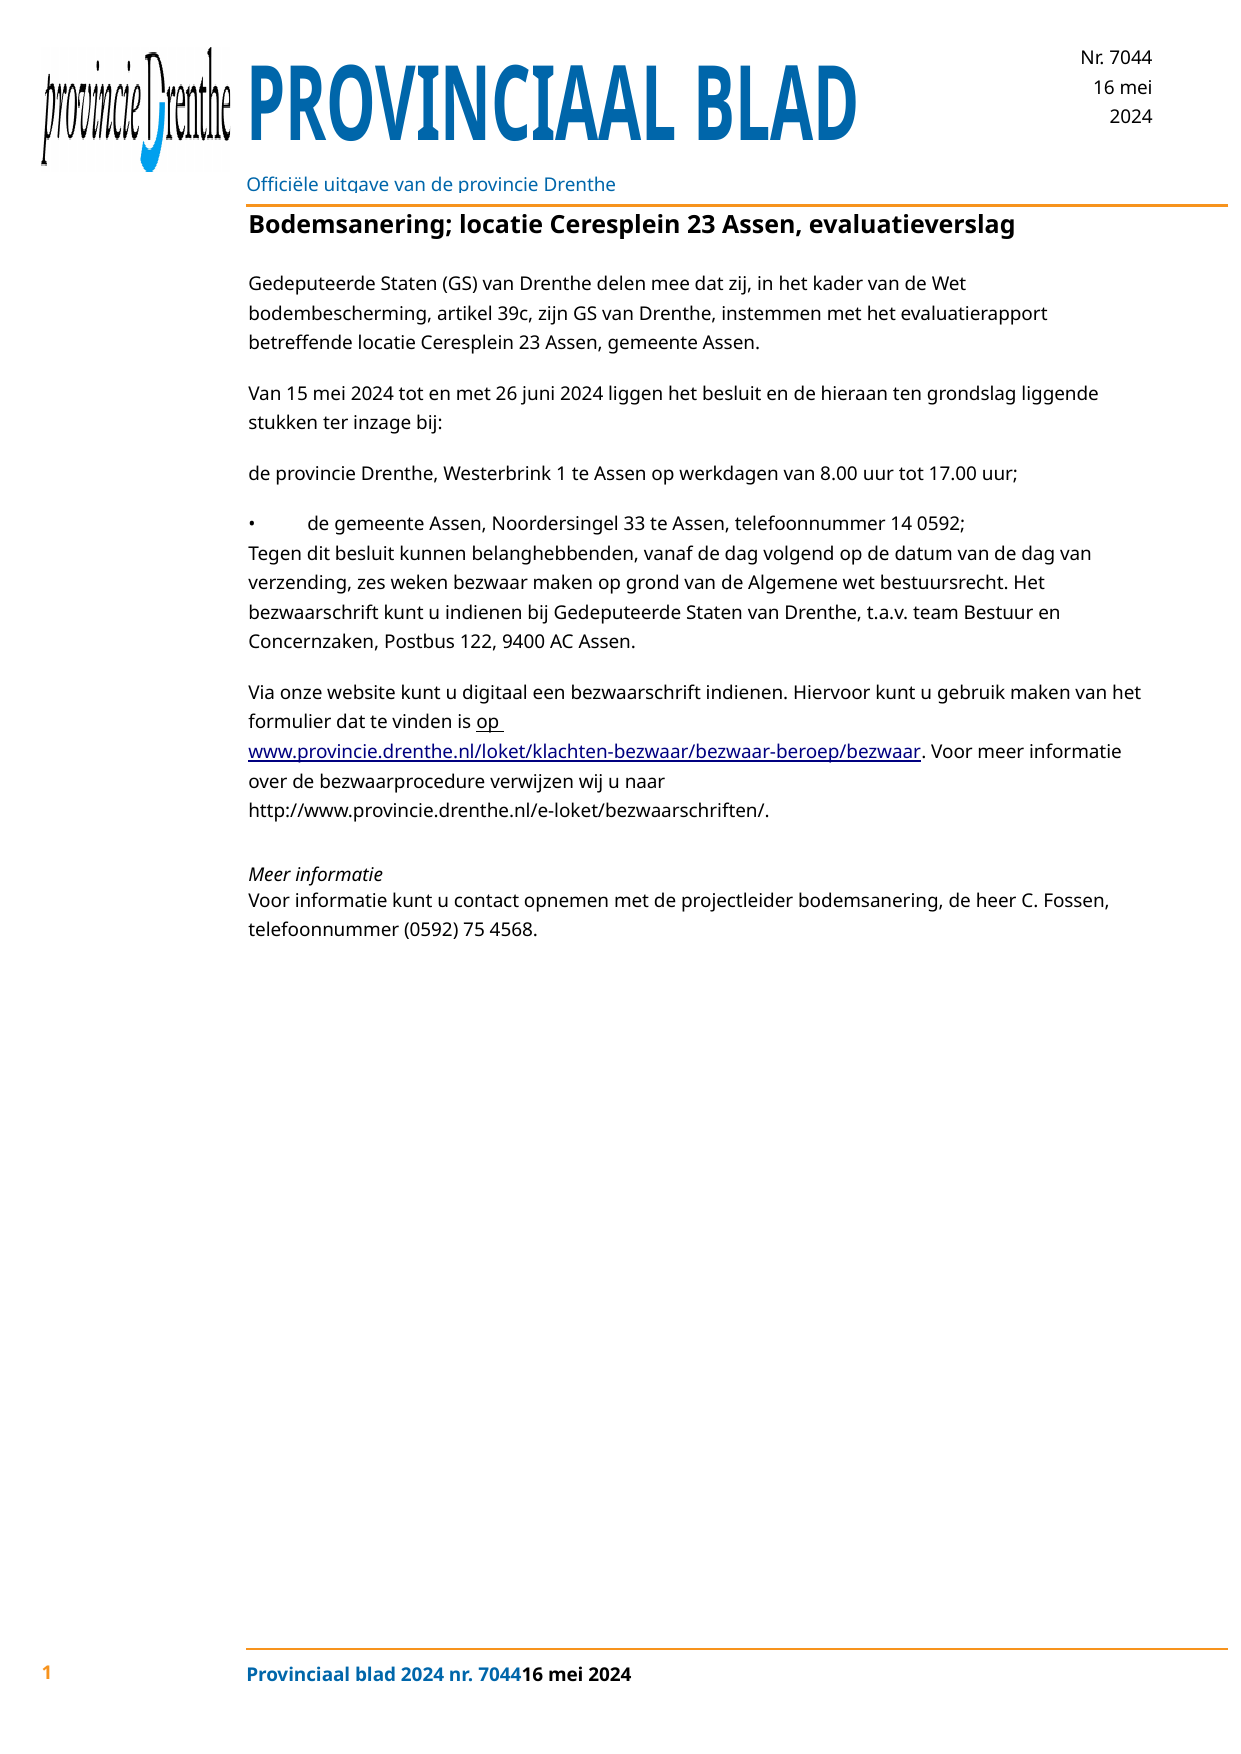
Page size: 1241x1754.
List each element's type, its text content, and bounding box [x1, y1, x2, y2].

picture [41, 47, 231, 172]
text Van 15 mei 2024 tot en met 26 juni 2024 liggen het besluit en de hieraan ten grondslag liggende stukken ter inzage bij: [248, 380, 1152, 435]
text Meer informatie [248, 861, 1152, 887]
text Gedeputeerde Staten (GS) van Drenthe delen mee dat zij, in het kader van de Wet bodembescherming, artikel 39c, zijn GS van Drenthe, instemmen met het evaluatierapport betreffende locatie Ceresplein 23 Assen, gemeente Assen. [248, 270, 1152, 355]
text Voor informatie kunt u contact opnemen met de projectleider bodemsanering, de heer C. Fossen, telefoonnummer (0592) 75 4568. [248, 887, 1152, 942]
text Bodemsanering; locatie Ceresplein 23 Assen, evaluatieverslag [248, 207, 1152, 241]
text de provincie Drenthe, Westerbrink 1 te Assen op werkdagen van 8.00 uur tot 17.00 uur; [248, 460, 1152, 486]
text Via onze website kunt u digitaal een bezwaarschrift indienen. Hiervoor kunt u gebruik maken van het formulier dat te vinden is op www.provincie.drenthe.nl/loket/klachten-bezwaar/bezwaar-beroep/bezwaar. Voor meer informatie over de bezwaarprocedure verwijzen wij u naar http://www.provincie.drenthe.nl/e-loket/bezwaarschriften/. [248, 679, 1152, 823]
text Tegen dit besluit kunnen belanghebbenden, vanaf de dag volgend op de datum van de dag van verzending, zes weken bezwaar maken op grond van de Algemene wet bestuursrecht. Het bezwaarschrift kunt u indienen bij Gedeputeerde Staten van Drenthe, t.a.v. team Bestuur en Concernzaken, Postbus 122, 9400 AC Assen. [248, 540, 1152, 654]
list de gemeente Assen, Noordersingel 33 te Assen, telefoonnummer 14 0592; [248, 510, 1152, 536]
